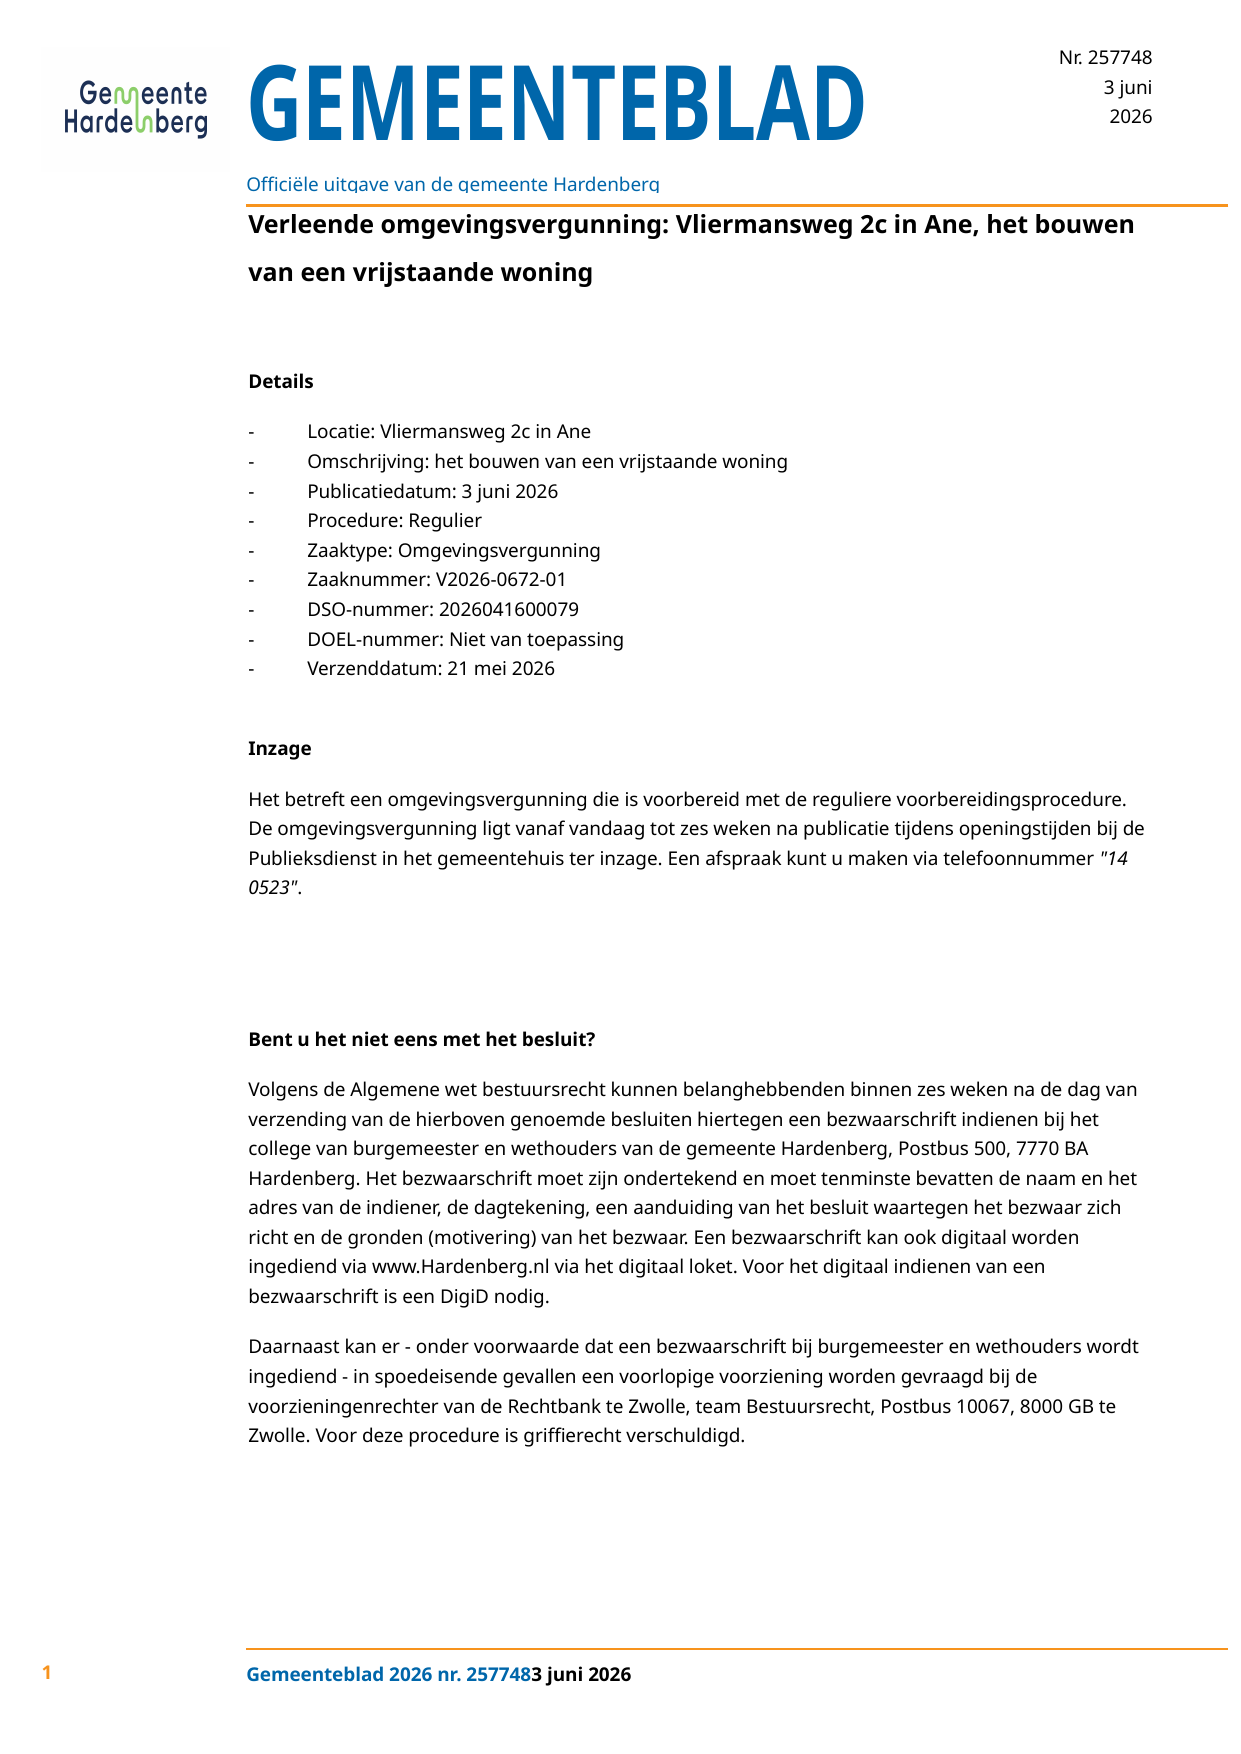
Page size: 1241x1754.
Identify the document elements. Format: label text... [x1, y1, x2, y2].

text Het betreft een omgevingsvergunning die is voorbereid met de reguliere voorbereidingsprocedure. De omgevingsvergunning ligt vanaf vandaag tot zes weken na publicatie tijdens openingstijden bij de Publieksdienst in het gemeentehuis ter inzage. Een afspraak kunt u maken via telefoonnummer "14 0523". [248, 786, 1152, 900]
text Verleende omgevingsvergunning: Vliermansweg 2c in Ane, het bouwen van een vrijstaande woning [248, 207, 1152, 288]
text Volgens de Algemene wet bestuursrecht kunnen belanghebbenden binnen zes weken na de dag van verzending van de hierboven genoemde besluiten hiertegen een bezwaarschrift indienen bij het college van burgemeester en wethouders van de gemeente Hardenberg, Postbus 500, 7770 BA Hardenberg. Het bezwaarschrift moet zijn ondertekend en moet tenminste bevatten de naam en het adres van de indiener, de dagtekening, een aanduiding van het besluit waartegen het bezwaar zich richt en de gronden (motivering) van het bezwaar. Een bezwaarschrift kan ook digitaal worden ingediend via www.Hardenberg.nl via het digitaal loket. Voor het digitaal indienen van een bezwaarschrift is een DigiD nodig. [248, 1076, 1152, 1309]
list Procedure: Regulier [248, 507, 1152, 533]
list Verzenddatum: 21 mei 2026 [248, 655, 1152, 681]
list Omschrijving: het bouwen van een vrijstaande woning [248, 448, 1152, 474]
list Publicatiedatum: 3 juni 2026 [248, 478, 1152, 504]
list Zaaknummer: V2026-0672-01 [248, 567, 1152, 592]
picture [41, 47, 231, 172]
text Details [248, 368, 1152, 394]
list Locatie: Vliermansweg 2c in Ane [248, 419, 1152, 444]
list DOEL-nummer: Niet van toepassing [248, 626, 1152, 652]
list Zaaktype: Omgevingsvergunning [248, 537, 1152, 563]
text Inzage [248, 735, 1152, 761]
text Bent u het niet eens met het besluit? [248, 1026, 1152, 1052]
list DSO-nummer: 2026041600079 [248, 596, 1152, 622]
text Daarnaast kan er - onder voorwaarde dat een bezwaarschrift bij burgemeester en wethouders wordt ingediend - in spoedeisende gevallen een voorlopige voorziening worden gevraagd bij de voorzieningenrechter van de Rechtbank te Zwolle, team Bestuursrecht, Postbus 10067, 8000 GB te Zwolle. Voor deze procedure is griffierecht verschuldigd. [248, 1334, 1152, 1448]
